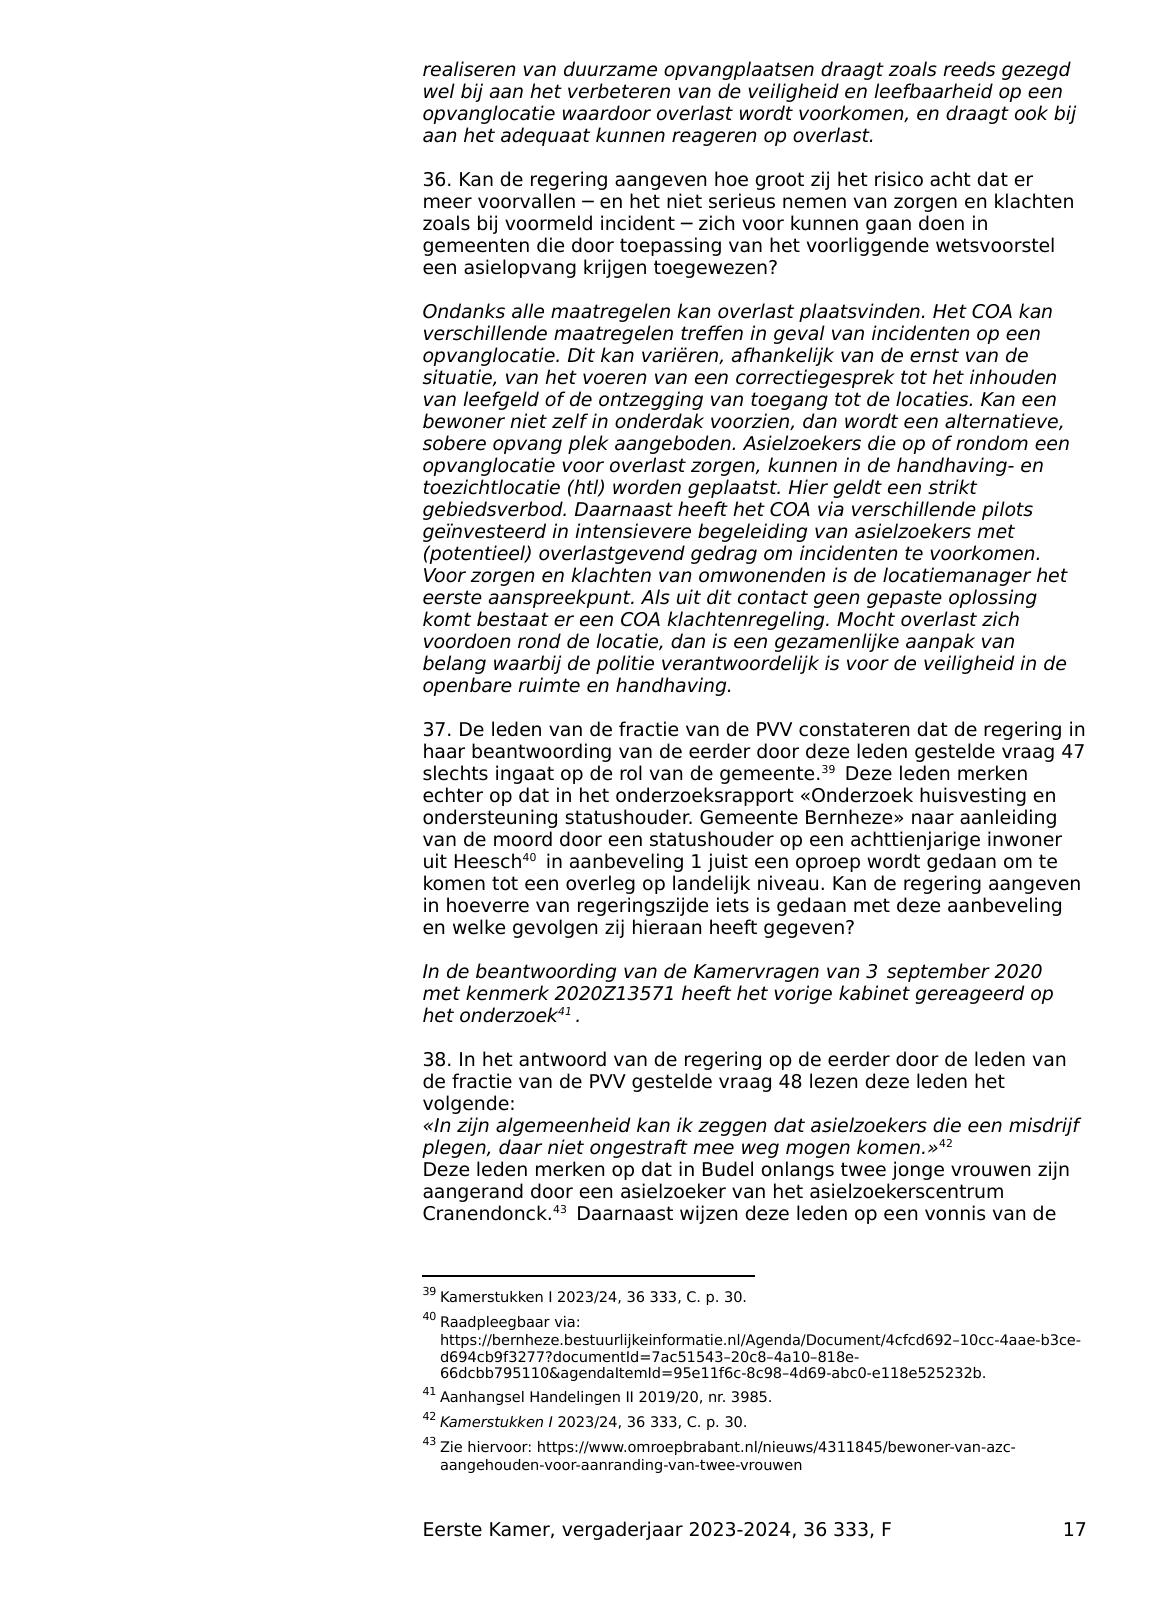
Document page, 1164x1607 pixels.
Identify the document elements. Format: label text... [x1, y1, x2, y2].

text «In zijn algemeenheid kan ik zeggen dat asielzoekers die een misdrijf plegen, daar niet ongestraft mee weg mogen komen.» [422, 1115, 1087, 1159]
text realiseren van duurzame opvangplaatsen draagt zoals reeds gezegd wel bij aan het verbeteren van de veiligheid en leefbaarheid op een opvanglocatie waardoor overlast wordt voorkomen, en draagt ook bij aan het adequaat kunnen reageren op overlast. [422, 59, 1087, 147]
text Ondanks alle maatregelen kan overlast plaatsvinden. Het COA kan verschillende maatregelen treffen in geval van incidenten op een opvanglocatie. Dit kan variëren, afhankelijk van de ernst van de situatie, van het voeren van een correctiegesprek tot het inhouden van leefgeld of de ontzegging van toegang tot de locaties. Kan een bewoner niet zelf in onderdak voorzien, dan wordt een alternatieve, sobere opvang plek aangeboden. Asielzoekers die op of rondom een opvanglocatie voor overlast zorgen, kunnen in de handhaving- en toezichtlocatie (htl) worden geplaatst. Hier geldt een strikt gebiedsverbod. Daarnaast heeft het COA via verschillende pilots geïnvesteerd in intensievere begeleiding van asielzoekers met (potentieel) overlastgevend gedrag om incidenten te voorkomen. Voor zorgen en klachten van omwonenden is de locatiemanager het eerste aanspreekpunt. Als uit dit contact geen gepaste oplossing komt bestaat er een COA klachtenregeling. Mocht overlast zich voordoen rond de locatie, dan is een gezamenlijke aanpak van belang waarbij de politie verantwoordelijk is voor de veiligheid in de openbare ruimte en handhaving. [422, 301, 1087, 697]
text Kamerstukken I 2023/24, 36 333, C. p. 30. [422, 1285, 1087, 1307]
text 37. De leden van de fractie van de PVV constateren dat de regering in haar beantwoording van de eerder door deze leden gestelde vraag 47 slechts ingaat op de rol van de gemeente. Deze leden merken echter op dat in het onderzoeksrapport «Onderzoek huisvesting en ondersteuning statushouder. Gemeente Bernheze» naar aanleiding van de moord door een statushouder op een achttienjarige inwoner uit Heesch in aanbeveling 1 juist een oproep wordt gedaan om te komen tot een overleg op landelijk niveau. Kan de regering aangeven in hoeverre van regeringszijde iets is gedaan met deze aanbeveling en welke gevolgen zij hieraan heeft gegeven? [422, 719, 1087, 939]
text In de beantwoording van de Kamervragen van 3 september 2020 met kenmerk 2020Z13571 heeft het vorige kabinet gereageerd op het onderzoek. [422, 961, 1087, 1027]
text Kamerstukken I 2023/24, 36 333, C. p. 30. [422, 1410, 1087, 1432]
text Aanhangsel Handelingen II 2019/20, nr. 3985. [422, 1385, 1087, 1407]
text Zie hiervoor: https://www.omroepbrabant.nl/nieuws/4311845/bewoner-van-azc-aangehouden-voor-aanranding-van-twee-vrouwen [422, 1435, 1087, 1474]
text 36. Kan de regering aangeven hoe groot zij het risico acht dat er meer voorvallen ─ en het niet serieus nemen van zorgen en klachten zoals bij voormeld incident ─ zich voor kunnen gaan doen in gemeenten die door toepassing van het voorliggende wetsvoorstel een asielopvang krijgen toegewezen? [422, 169, 1087, 279]
text Deze leden merken op dat in Budel onlangs twee jonge vrouwen zijn aangerand door een asielzoeker van het asielzoekerscentrum Cranendonck. Daarnaast wijzen deze leden op een vonnis van de [422, 1159, 1087, 1225]
text 38. In het antwoord van de regering op de eerder door de leden van de fractie van de PVV gestelde vraag 48 lezen deze leden het volgende: [422, 1049, 1087, 1115]
text Raadpleegbaar via: https://bernheze.bestuurlijkeinformatie.nl/Agenda/Document/4cfcd692–10cc-4aae-b3ce-d694cb9f3277?documentId=7ac51543–20c8–4a10–818e-66dcbb795110&agendaItemId=95e11f6c-8c98–4d69-abc0-e118e525232b. [422, 1310, 1087, 1382]
